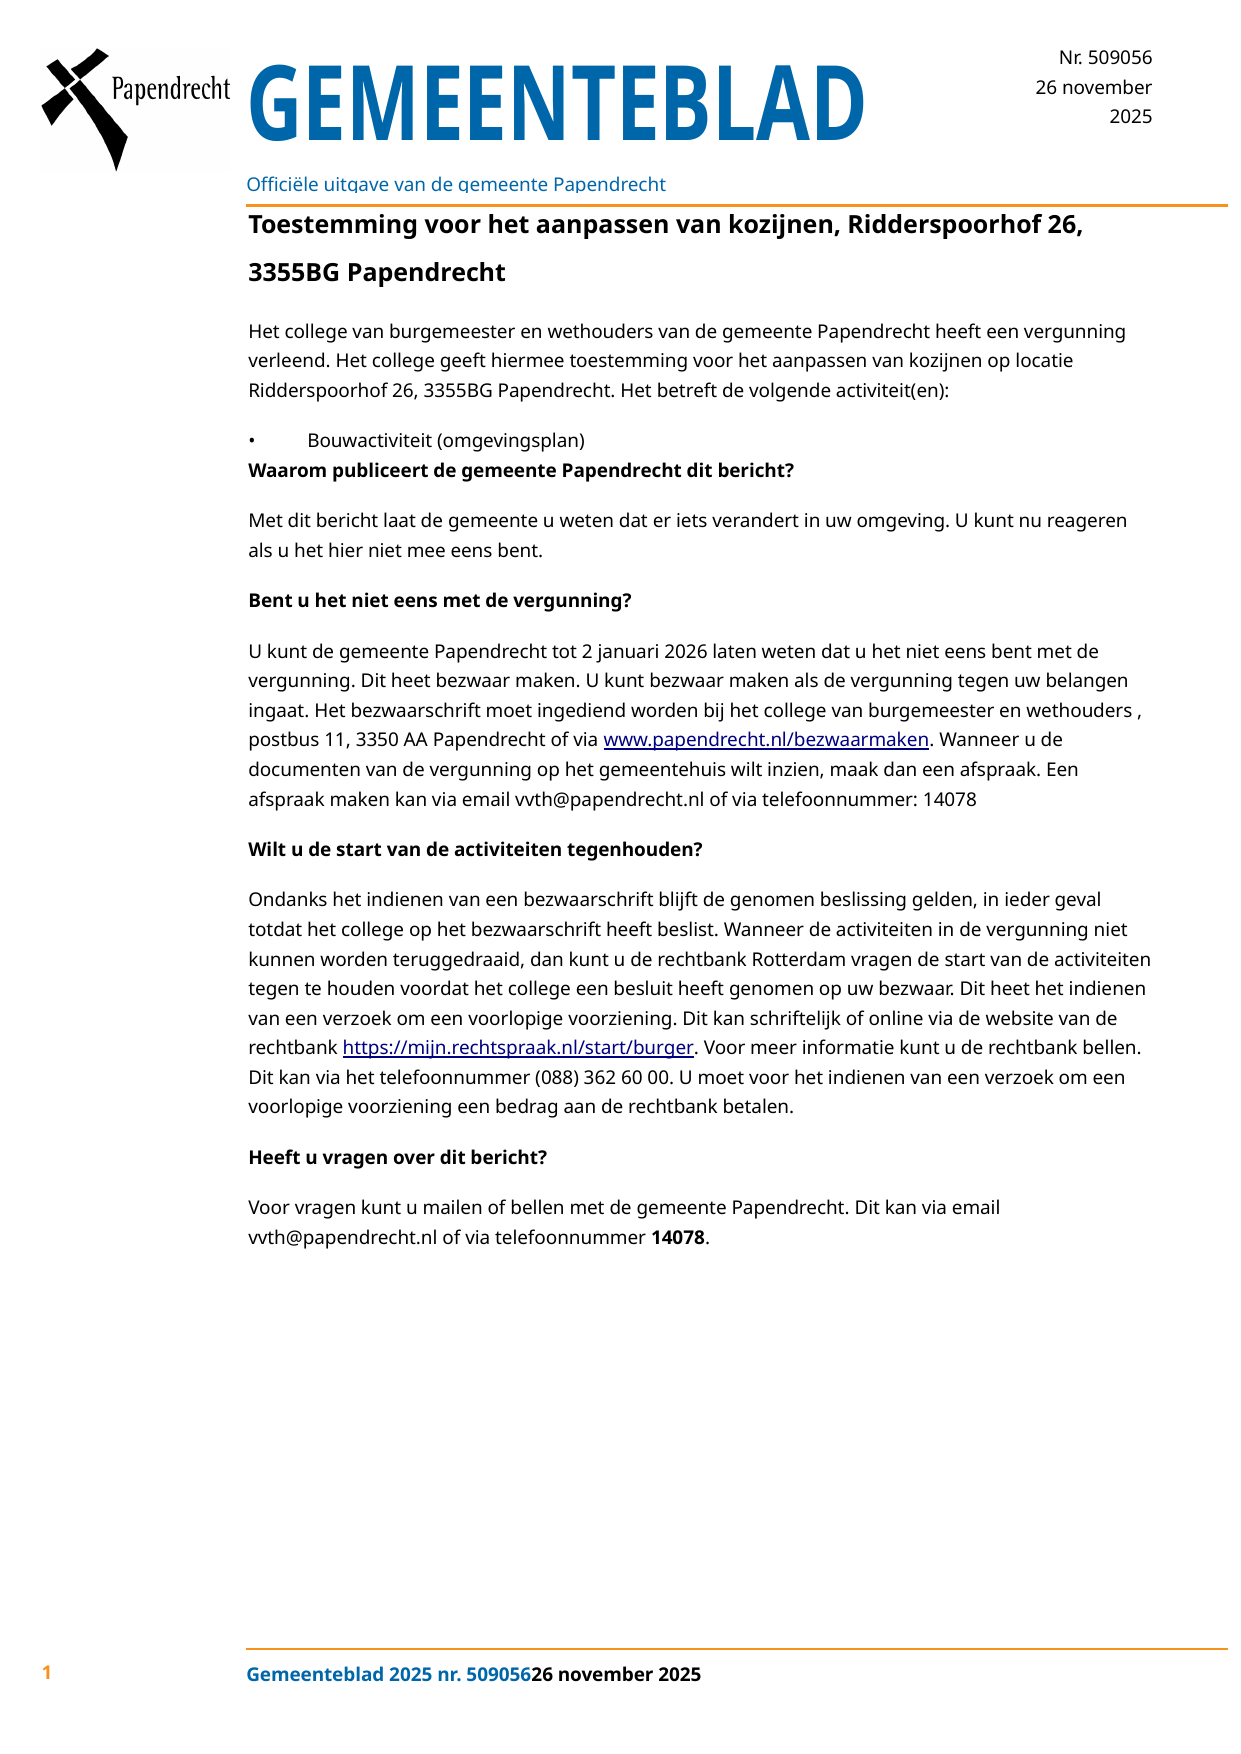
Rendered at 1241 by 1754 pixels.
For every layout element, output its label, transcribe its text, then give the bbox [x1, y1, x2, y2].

picture [41, 47, 231, 172]
text Met dit bericht laat de gemeente u weten dat er iets verandert in uw omgeving. U kunt nu reageren als u het hier niet mee eens bent. [248, 507, 1152, 563]
text Ondanks het indienen van een bezwaarschrift blijft de genomen beslissing gelden, in ieder geval totdat het college op het bezwaarschrift heeft beslist. Wanneer de activiteiten in de vergunning niet kunnen worden teruggedraaid, dan kunt u de rechtbank Rotterdam vragen de start van de activiteiten tegen te houden voordat het college een besluit heeft genomen op uw bezwaar. Dit heet het indienen van een verzoek om een voorlopige voorziening. Dit kan schriftelijk of online via de website van de rechtbank https://mijn.rechtspraak.nl/start/burger. Voor meer informatie kunt u de rechtbank bellen. Dit kan via het telefoonnummer (088) 362 60 00. U moet voor het indienen van een verzoek om een voorlopige voorziening een bedrag aan de rechtbank betalen. [248, 887, 1152, 1119]
text U kunt de gemeente Papendrecht tot 2 januari 2026 laten weten dat u het niet eens bent met de vergunning. Dit heet bezwaar maken. U kunt bezwaar maken als de vergunning tegen uw belangen ingaat. Het bezwaarschrift moet ingediend worden bij het college van burgemeester en wethouders , postbus 11, 3350 AA Papendrecht of via www.papendrecht.nl/bezwaarmaken. Wanneer u de documenten van de vergunning op het gemeentehuis wilt inzien, maak dan een afspraak. Een afspraak maken kan via email vvth@papendrecht.nl of via telefoonnummer: 14078 [248, 638, 1152, 812]
list Bouwactiviteit (omgevingsplan) [248, 427, 1152, 453]
text Bent u het niet eens met de vergunning? [248, 587, 1152, 613]
text Het college van burgemeester en wethouders van de gemeente Papendrecht heeft een vergunning verleend. Het college geeft hiermee toestemming voor het aanpassen van kozijnen op locatie Ridderspoorhof 26, 3355BG Papendrecht. Het betreft de volgende activiteit(en): [248, 318, 1152, 403]
text Heeft u vragen over dit bericht? [248, 1144, 1152, 1170]
text Wilt u de start van de activiteiten tegenhouden? [248, 836, 1152, 862]
text Waarom publiceert de gemeente Papendrecht dit bericht? [248, 457, 1152, 483]
text Toestemming voor het aanpassen van kozijnen, Ridderspoorhof 26, 3355BG Papendrecht [248, 207, 1152, 288]
text Voor vragen kunt u mailen of bellen met de gemeente Papendrecht. Dit kan via email vvth@papendrecht.nl of via telefoonnummer 14078. [248, 1194, 1152, 1250]
